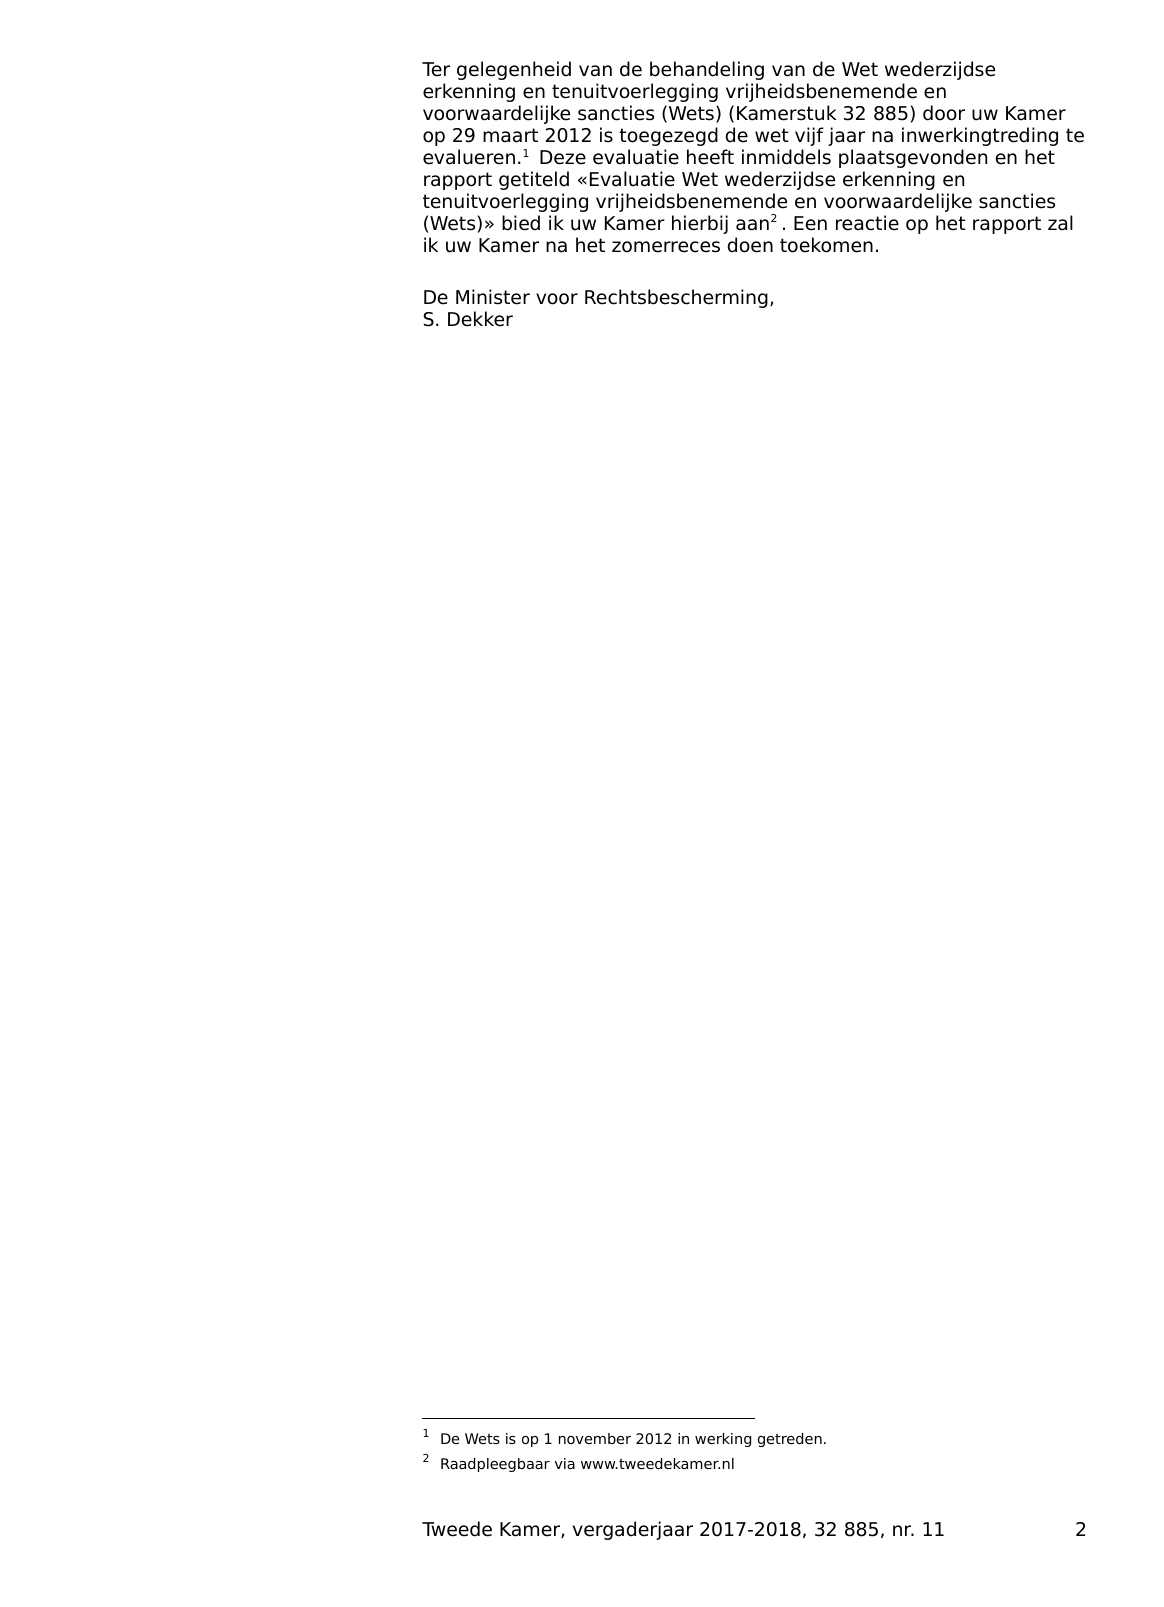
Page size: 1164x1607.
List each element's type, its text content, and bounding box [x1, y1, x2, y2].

text De Minister voor Rechtsbescherming, S. Dekker [422, 287, 1087, 331]
text Raadpleegbaar via www.tweedekamer.nl [422, 1452, 1087, 1474]
text Ter gelegenheid van de behandeling van de Wet wederzijdse erkenning en tenuitvoerlegging vrijheidsbenemende en voorwaardelijke sancties (Wets) (Kamerstuk 32 885) door uw Kamer op 29 maart 2012 is toegezegd de wet vijf jaar na inwerkingtreding te evalueren. Deze evaluatie heeft inmiddels plaatsgevonden en het rapport getiteld «Evaluatie Wet wederzijdse erkenning en tenuitvoerlegging vrijheidsbenemende en voorwaardelijke sancties (Wets)» bied ik uw Kamer hierbij aan. Een reactie op het rapport zal ik uw Kamer na het zomerreces doen toekomen. [422, 59, 1087, 257]
text De Wets is op 1 november 2012 in werking getreden. [422, 1427, 1087, 1449]
